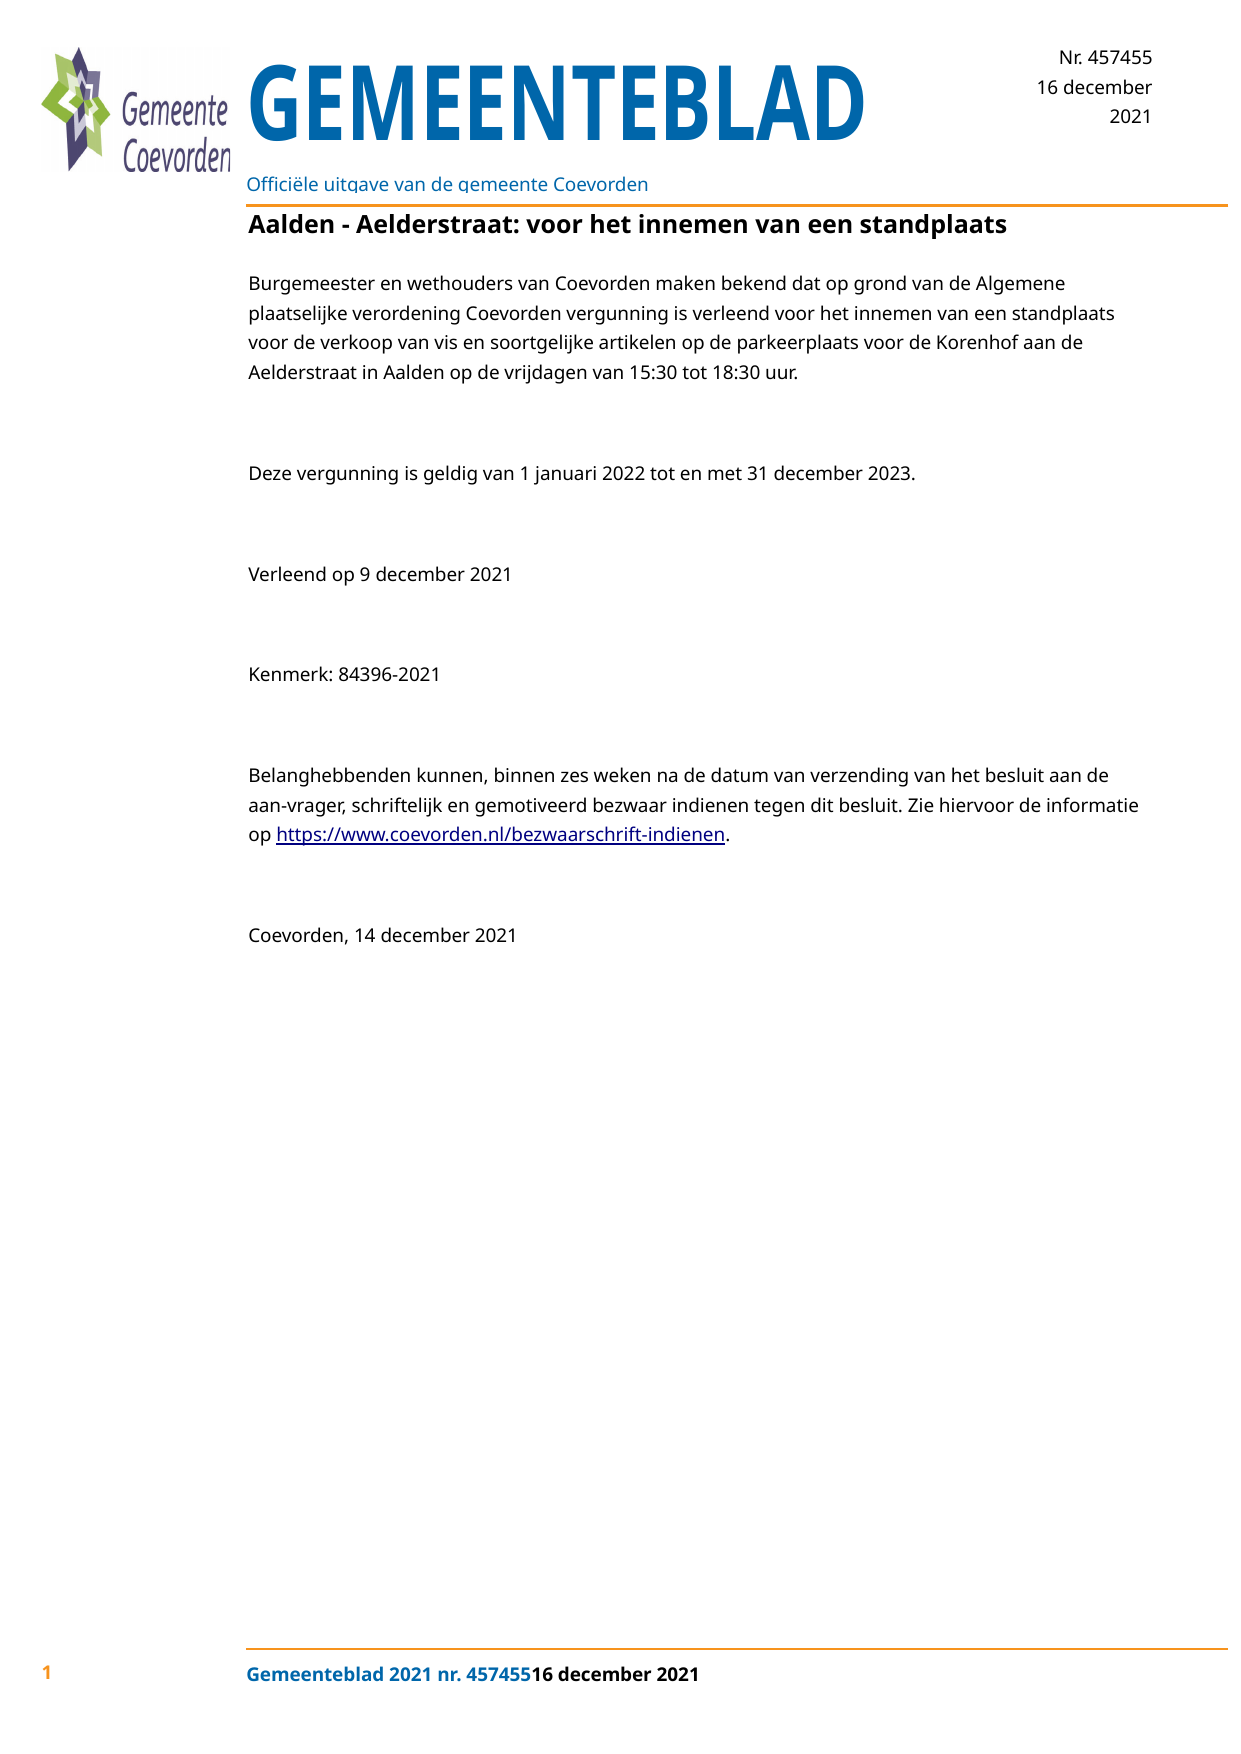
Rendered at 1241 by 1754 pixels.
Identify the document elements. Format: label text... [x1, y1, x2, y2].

text Belanghebbenden kunnen, binnen zes weken na de datum van verzending van het besluit aan de aan-vrager, schriftelijk en gemotiveerd bezwaar indienen tegen dit besluit. Zie hiervoor de informatie op https://www.coevorden.nl/bezwaarschrift-indienen. [248, 762, 1152, 847]
picture [41, 47, 231, 172]
text Aalden - Aelderstraat: voor het innemen van een standplaats [248, 207, 1152, 241]
text Deze vergunning is geldig van 1 januari 2022 tot en met 31 december 2023. [248, 460, 1152, 486]
text Burgemeester en wethouders van Coevorden maken bekend dat op grond van de Algemene plaatselijke verordening Coevorden vergunning is verleend voor het innemen van een standplaats voor de verkoop van vis en soortgelijke artikelen op de parkeerplaats voor de Korenhof aan de Aelderstraat in Aalden op de vrijdagen van 15:30 tot 18:30 uur. [248, 270, 1152, 385]
text Kenmerk: 84396-2021 [248, 662, 1152, 687]
text Verleend op 9 december 2021 [248, 561, 1152, 586]
text Coevorden, 14 december 2021 [248, 922, 1152, 948]
